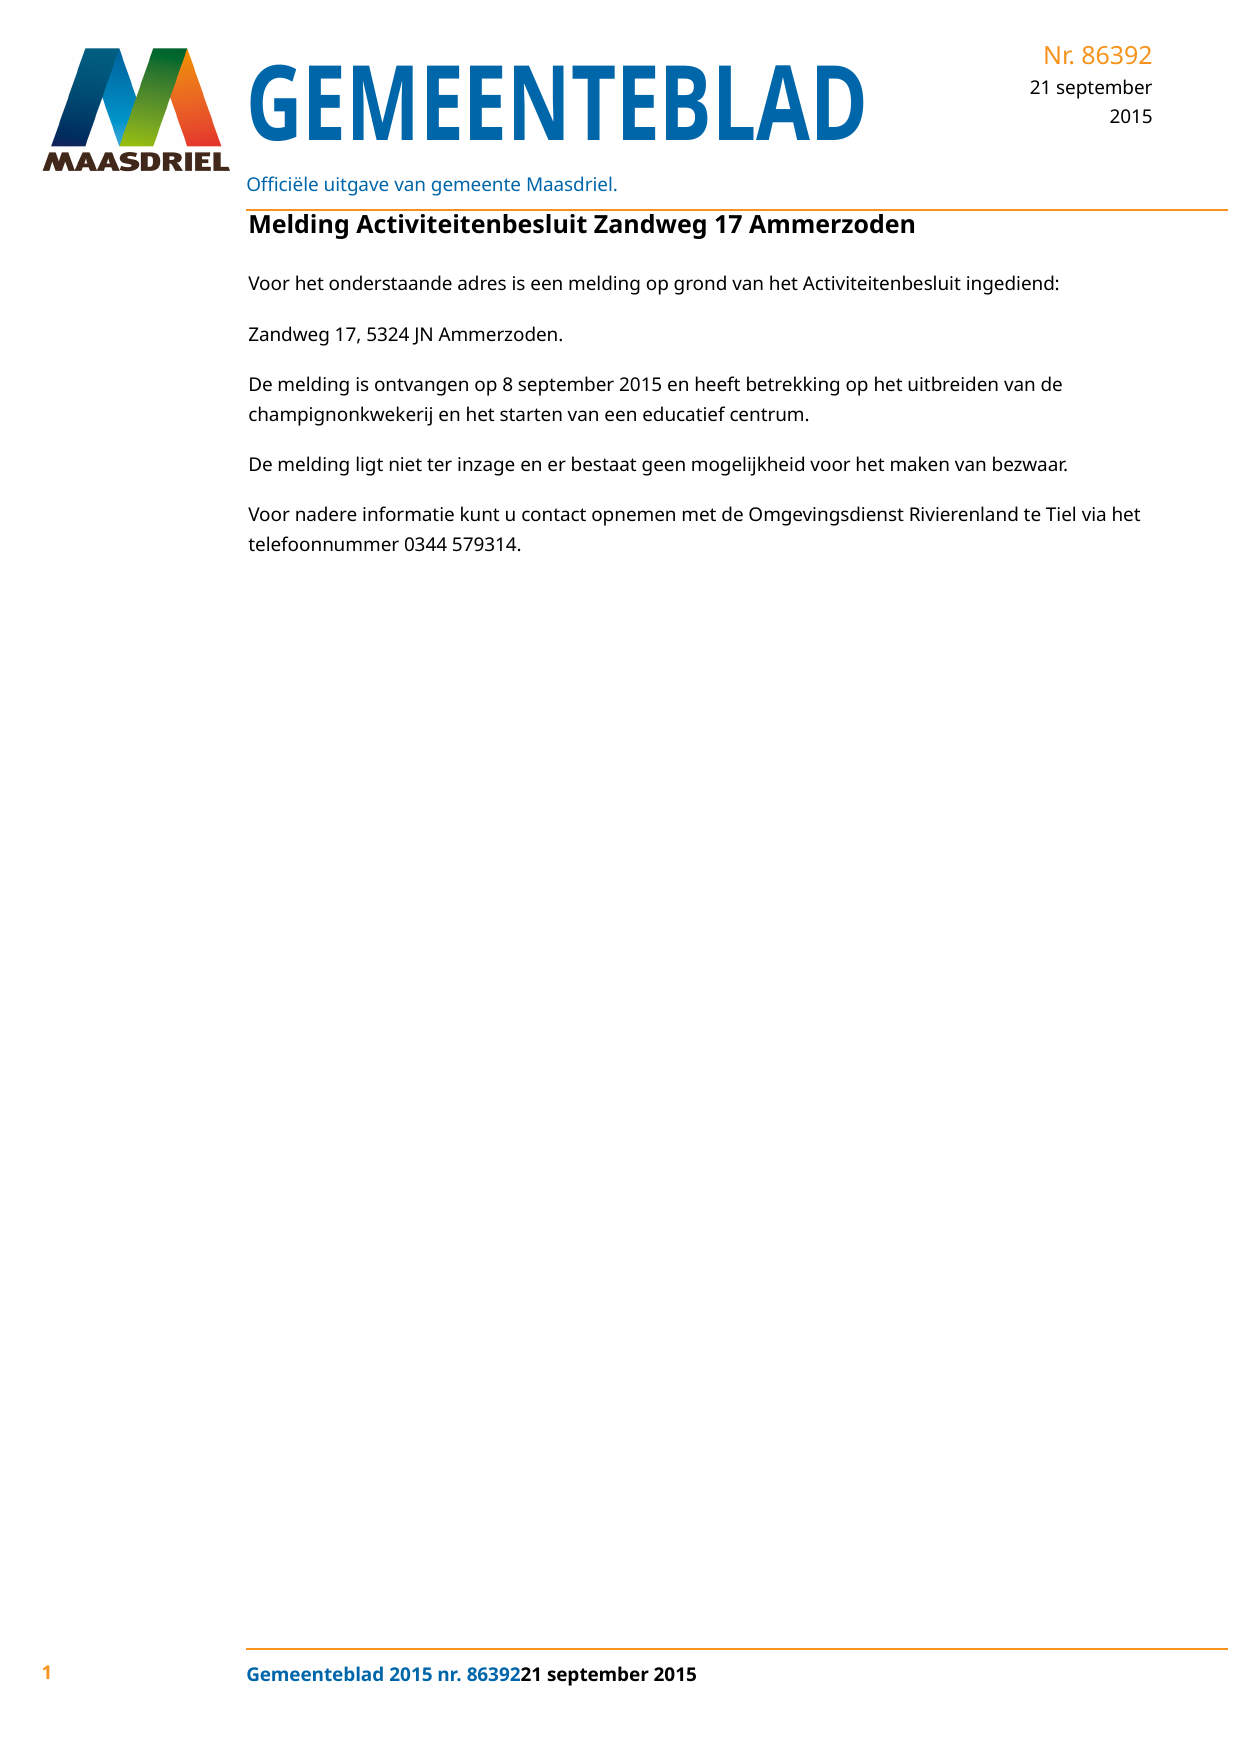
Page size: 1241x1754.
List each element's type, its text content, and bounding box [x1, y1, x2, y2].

text Voor nadere informatie kunt u contact opnemen met de Omgevingsdienst Rivierenland te Tiel via het telefoonnummer 0344 579314. [248, 502, 1152, 557]
text Voor het onderstaande adres is een melding op grond van het Activiteitenbesluit ingediend: [248, 270, 1152, 296]
text Melding Activiteitenbesluit Zandweg 17 Ammerzoden [248, 211, 1152, 241]
picture [41, 47, 231, 172]
text Zandweg 17, 5324 JN Ammerzoden. [248, 321, 1152, 346]
text De melding is ontvangen op 8 september 2015 en heeft betrekking op het uitbreiden van de champignonkwekerij en het starten van een educatief centrum. [248, 371, 1152, 426]
text De melding ligt niet ter inzage en er bestaat geen mogelijkheid voor het maken van bezwaar. [248, 451, 1152, 477]
